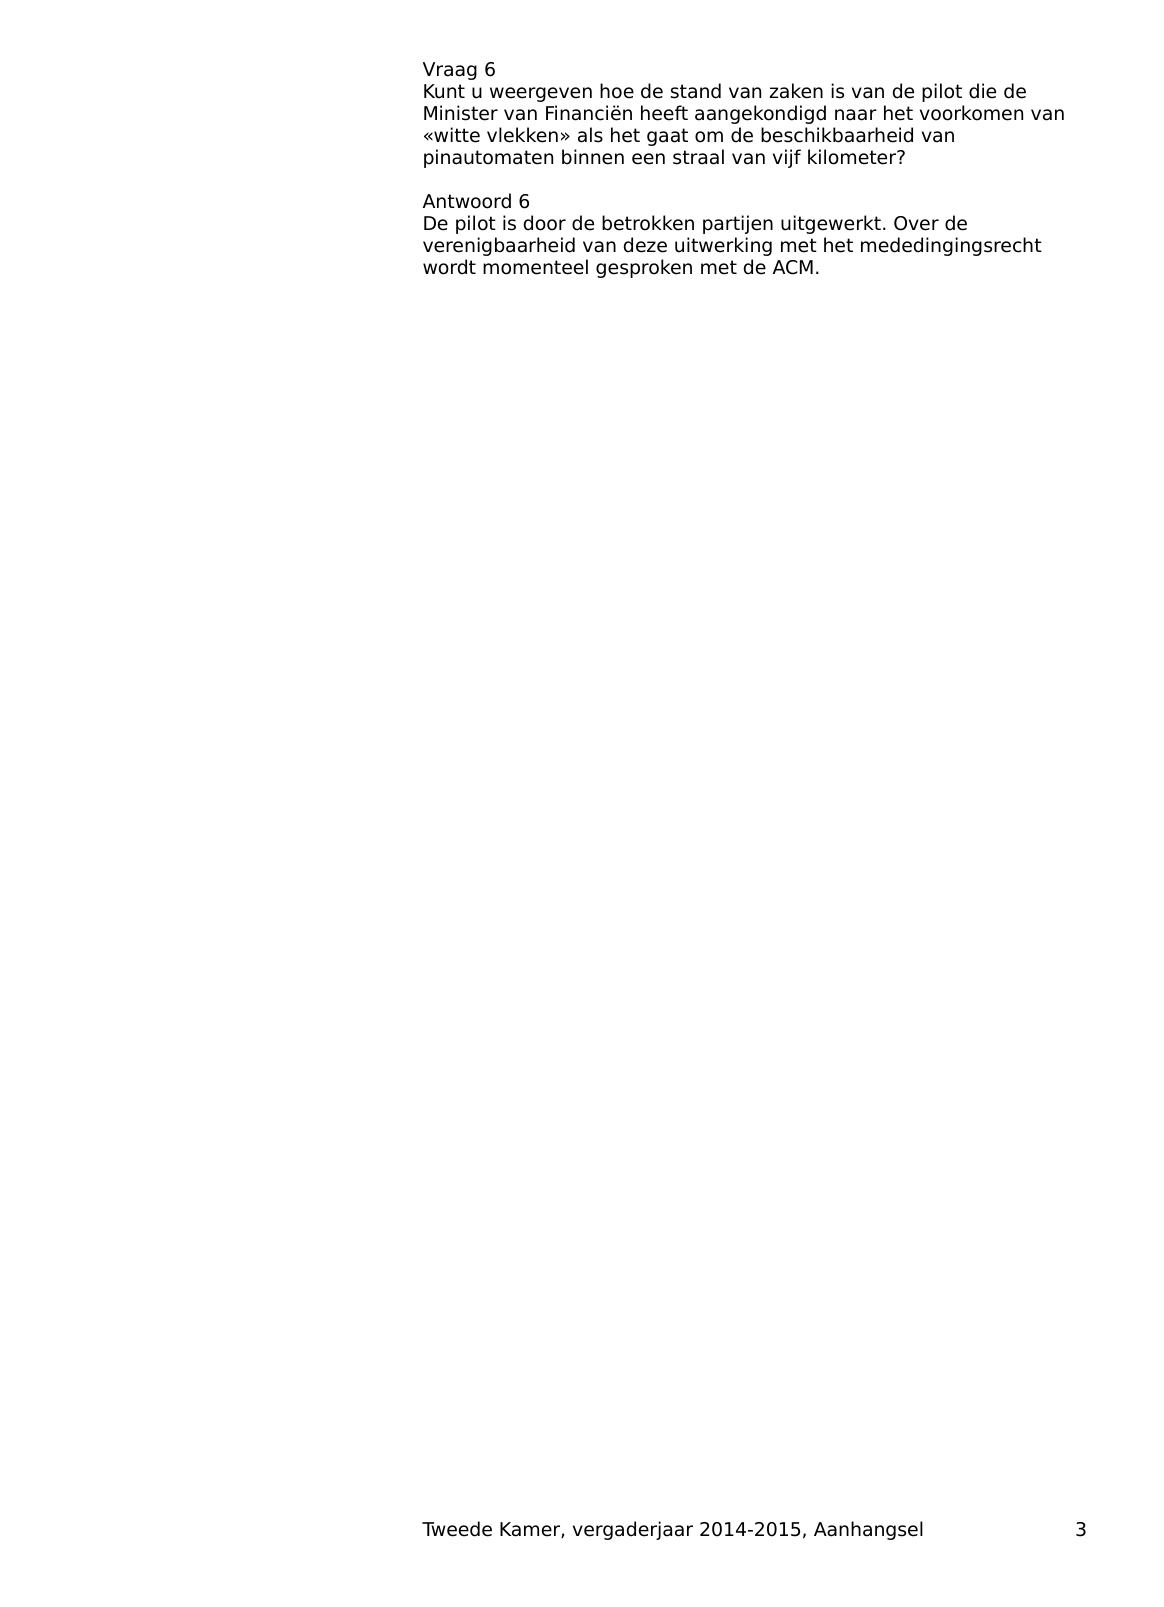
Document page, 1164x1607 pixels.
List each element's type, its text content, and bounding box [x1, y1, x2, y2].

text Kunt u weergeven hoe de stand van zaken is van de pilot die de Minister van Financiën heeft aangekondigd naar het voorkomen van «witte vlekken» als het gaat om de beschikbaarheid van pinautomaten binnen een straal van vijf kilometer? [422, 81, 1087, 169]
text Vraag 6 [422, 59, 1087, 81]
text De pilot is door de betrokken partijen uitgewerkt. Over de verenigbaarheid van deze uitwerking met het mededingingsrecht wordt momenteel gesproken met de ACM. [422, 213, 1087, 279]
text Antwoord 6 [422, 191, 1087, 213]
